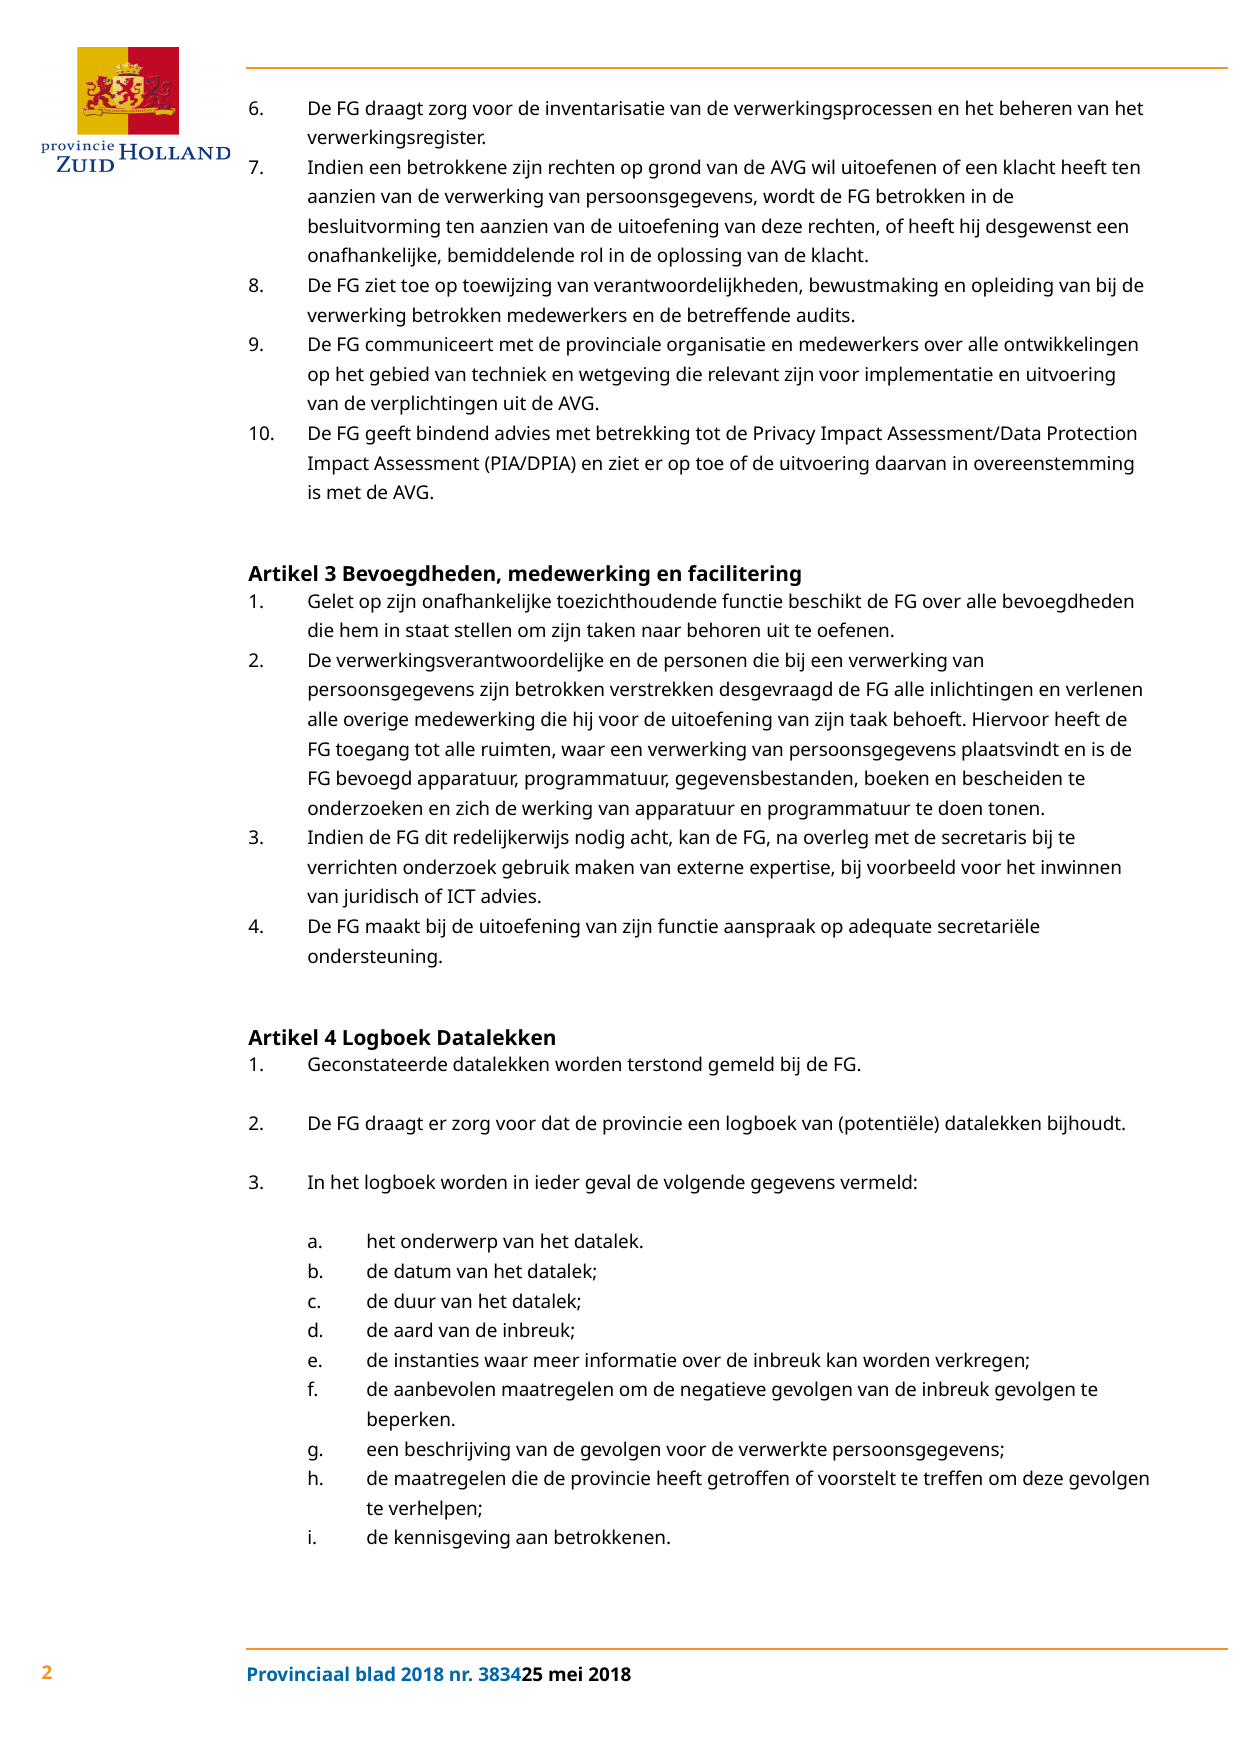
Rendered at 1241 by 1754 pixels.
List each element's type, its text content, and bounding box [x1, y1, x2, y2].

list De verwerkingsverantwoordelijke en de personen die bij een verwerking van persoonsgegevens zijn betrokken verstrekken desgevraagd de FG alle inlichtingen en verlenen alle overige medewerking die hij voor de uitoefening van zijn taak behoeft. Hiervoor heeft de FG toegang tot alle ruimten, waar een verwerking van persoonsgegevens plaatsvindt en is de FG bevoegd apparatuur, programmatuur, gegevensbestanden, boeken en bescheiden te onderzoeken en zich de werking van apparatuur en programmatuur te doen tonen. [248, 647, 1152, 821]
list De FG geeft bindend advies met betrekking tot de Privacy Impact Assessment/Data Protection Impact Assessment (PIA/DPIA) en ziet er op toe of de uitvoering daarvan in overeenstemming is met de AVG. [248, 420, 1152, 505]
list de instanties waar meer informatie over de inbreuk kan worden verkregen; [307, 1347, 1152, 1373]
list de maatregelen die de provincie heeft getroffen of voorstelt te treffen om deze gevolgen te verhelpen; [307, 1465, 1152, 1521]
text Artikel 3 Bevoegdheden, medewerking en facilitering [248, 559, 1152, 588]
list de aard van de inbreuk; [307, 1317, 1152, 1343]
list De FG communiceert met de provinciale organisatie en medewerkers over alle ontwikkelingen op het gebied van techniek en wetgeving die relevant zijn voor implementatie en uitvoering van de verplichtingen uit de AVG. [248, 331, 1152, 416]
list een beschrijving van de gevolgen voor de verwerkte persoonsgegevens; [307, 1436, 1152, 1462]
list Indien een betrokkene zijn rechten op grond van de AVG wil uitoefenen of een klacht heeft ten aanzien van de verwerking van persoonsgegevens, wordt de FG betrokken in de besluitvorming ten aanzien van de uitoefening van deze rechten, of heeft hij desgewenst een onafhankelijke, bemiddelende rol in de oplossing van de klacht. [248, 154, 1152, 268]
list Gelet op zijn onafhankelijke toezichthoudende functie beschikt de FG over alle bevoegdheden die hem in staat stellen om zijn taken naar behoren uit te oefenen. [248, 588, 1152, 643]
list De FG maakt bij de uitoefening van zijn functie aanspraak op adequate secretariële ondersteuning. [248, 913, 1152, 968]
list Geconstateerde datalekken worden terstond gemeld bij de FG. [248, 1051, 1152, 1077]
list de aanbevolen maatregelen om de negatieve gevolgen van de inbreuk gevolgen te beperken. [307, 1377, 1152, 1432]
list het onderwerp van het datalek. [307, 1229, 1152, 1254]
list de kennisgeving aan betrokkenen. [307, 1524, 1152, 1550]
picture [41, 47, 231, 172]
list de datum van het datalek; [307, 1258, 1152, 1284]
list de duur van het datalek; [307, 1288, 1152, 1314]
text Artikel 4 Logboek Datalekken [248, 1023, 1152, 1051]
list De FG draagt zorg voor de inventarisatie van de verwerkingsprocessen en het beheren van het verwerkingsregister. [248, 95, 1152, 150]
list In het logboek worden in ieder geval de volgende gegevens vermeld: [248, 1169, 1152, 1195]
list De FG draagt er zorg voor dat de provincie een logboek van (potentiële) datalekken bijhoudt. [248, 1110, 1152, 1136]
list Indien de FG dit redelijkerwijs nodig acht, kan de FG, na overleg met de secretaris bij te verrichten onderzoek gebruik maken van externe expertise, bij voorbeeld voor het inwinnen van juridisch of ICT advies. [248, 824, 1152, 909]
list De FG ziet toe op toewijzing van verantwoordelijkheden, bewustmaking en opleiding van bij de verwerking betrokken medewerkers en de betreffende audits. [248, 272, 1152, 328]
